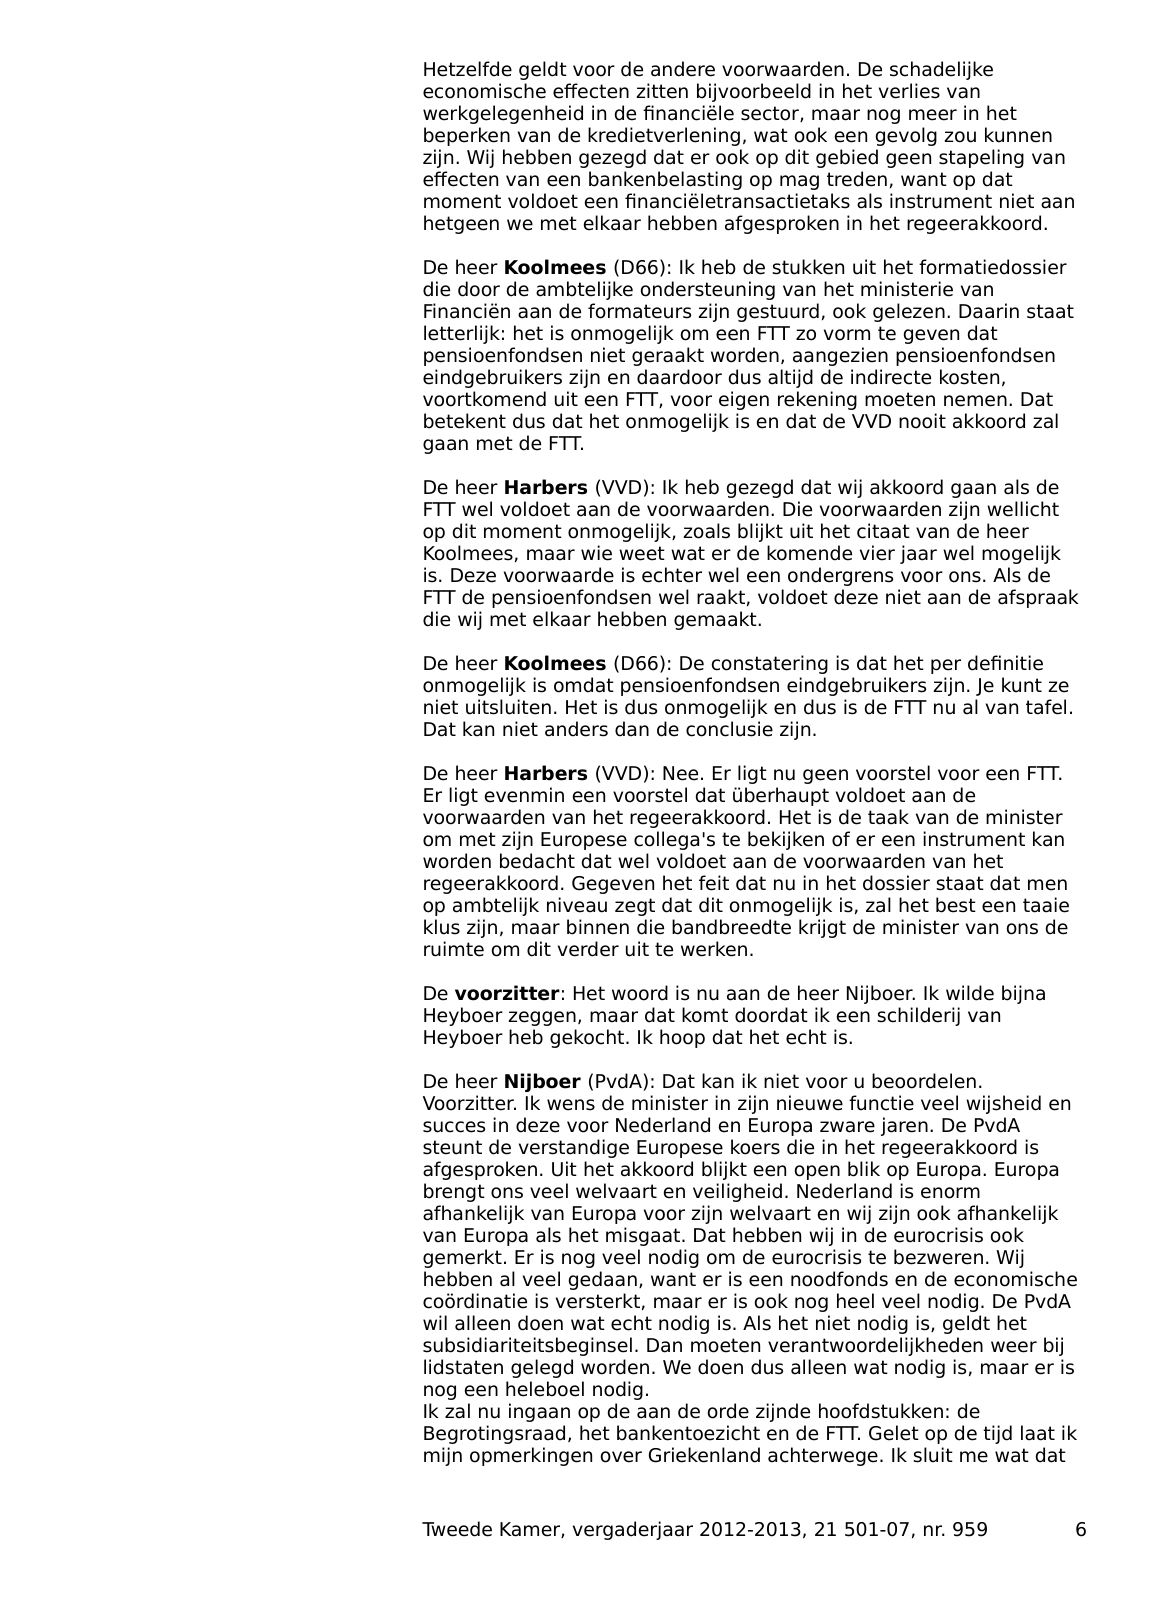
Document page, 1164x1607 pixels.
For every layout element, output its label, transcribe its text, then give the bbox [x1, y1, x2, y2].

text De heer Koolmees (D66): De constatering is dat het per definitie onmogelijk is omdat pensioenfondsen eindgebruikers zijn. Je kunt ze niet uitsluiten. Het is dus onmogelijk en dus is de FTT nu al van tafel. Dat kan niet anders dan de conclusie zijn. [422, 653, 1087, 741]
text Voorzitter. Ik wens de minister in zijn nieuwe functie veel wijsheid en succes in deze voor Nederland en Europa zware jaren. De PvdA steunt de verstandige Europese koers die in het regeerakkoord is afgesproken. Uit het akkoord blijkt een open blik op Europa. Europa brengt ons veel welvaart en veiligheid. Nederland is enorm afhankelijk van Europa voor zijn welvaart en wij zijn ook afhankelijk van Europa als het misgaat. Dat hebben wij in de eurocrisis ook gemerkt. Er is nog veel nodig om de eurocrisis te bezweren. Wij hebben al veel gedaan, want er is een noodfonds en de economische coördinatie is versterkt, maar er is ook nog heel veel nodig. De PvdA wil alleen doen wat echt nodig is. Als het niet nodig is, geldt het subsidiariteitsbeginsel. Dan moeten verantwoordelijkheden weer bij lidstaten gelegd worden. We doen dus alleen wat nodig is, maar er is nog een heleboel nodig. [422, 1093, 1087, 1401]
text De voorzitter: Het woord is nu aan de heer Nijboer. Ik wilde bijna Heyboer zeggen, maar dat komt doordat ik een schilderij van Heyboer heb gekocht. Ik hoop dat het echt is. [422, 983, 1087, 1049]
text De heer Koolmees (D66): Ik heb de stukken uit het formatiedossier die door de ambtelijke ondersteuning van het ministerie van Financiën aan de formateurs zijn gestuurd, ook gelezen. Daarin staat letterlijk: het is onmogelijk om een FTT zo vorm te geven dat pensioenfondsen niet geraakt worden, aangezien pensioenfondsen eindgebruikers zijn en daardoor dus altijd de indirecte kosten, voortkomend uit een FTT, voor eigen rekening moeten nemen. Dat betekent dus dat het onmogelijk is en dat de VVD nooit akkoord zal gaan met de FTT. [422, 257, 1087, 455]
text De heer Harbers (VVD): Nee. Er ligt nu geen voorstel voor een FTT. Er ligt evenmin een voorstel dat überhaupt voldoet aan de voorwaarden van het regeerakkoord. Het is de taak van de minister om met zijn Europese collega's te bekijken of er een instrument kan worden bedacht dat wel voldoet aan de voorwaarden van het regeerakkoord. Gegeven het feit dat nu in het dossier staat dat men op ambtelijk niveau zegt dat dit onmogelijk is, zal het best een taaie klus zijn, maar binnen die bandbreedte krijgt de minister van ons de ruimte om dit verder uit te werken. [422, 763, 1087, 961]
text Ik zal nu ingaan op de aan de orde zijnde hoofdstukken: de Begrotingsraad, het bankentoezicht en de FTT. Gelet op de tijd laat ik mijn opmerkingen over Griekenland achterwege. Ik sluit me wat dat [422, 1401, 1087, 1467]
text Hetzelfde geldt voor de andere voorwaarden. De schadelijke economische effecten zitten bijvoorbeeld in het verlies van werkgelegenheid in de financiële sector, maar nog meer in het beperken van de kredietverlening, wat ook een gevolg zou kunnen zijn. Wij hebben gezegd dat er ook op dit gebied geen stapeling van effecten van een bankenbelasting op mag treden, want op dat moment voldoet een financiëletransactietaks als instrument niet aan hetgeen we met elkaar hebben afgesproken in het regeerakkoord. [422, 59, 1087, 235]
text De heer Harbers (VVD): Ik heb gezegd dat wij akkoord gaan als de FTT wel voldoet aan de voorwaarden. Die voorwaarden zijn wellicht op dit moment onmogelijk, zoals blijkt uit het citaat van de heer Koolmees, maar wie weet wat er de komende vier jaar wel mogelijk is. Deze voorwaarde is echter wel een ondergrens voor ons. Als de FTT de pensioenfondsen wel raakt, voldoet deze niet aan de afspraak die wij met elkaar hebben gemaakt. [422, 477, 1087, 631]
text De heer Nijboer (PvdA): Dat kan ik niet voor u beoordelen. [422, 1071, 1087, 1093]
